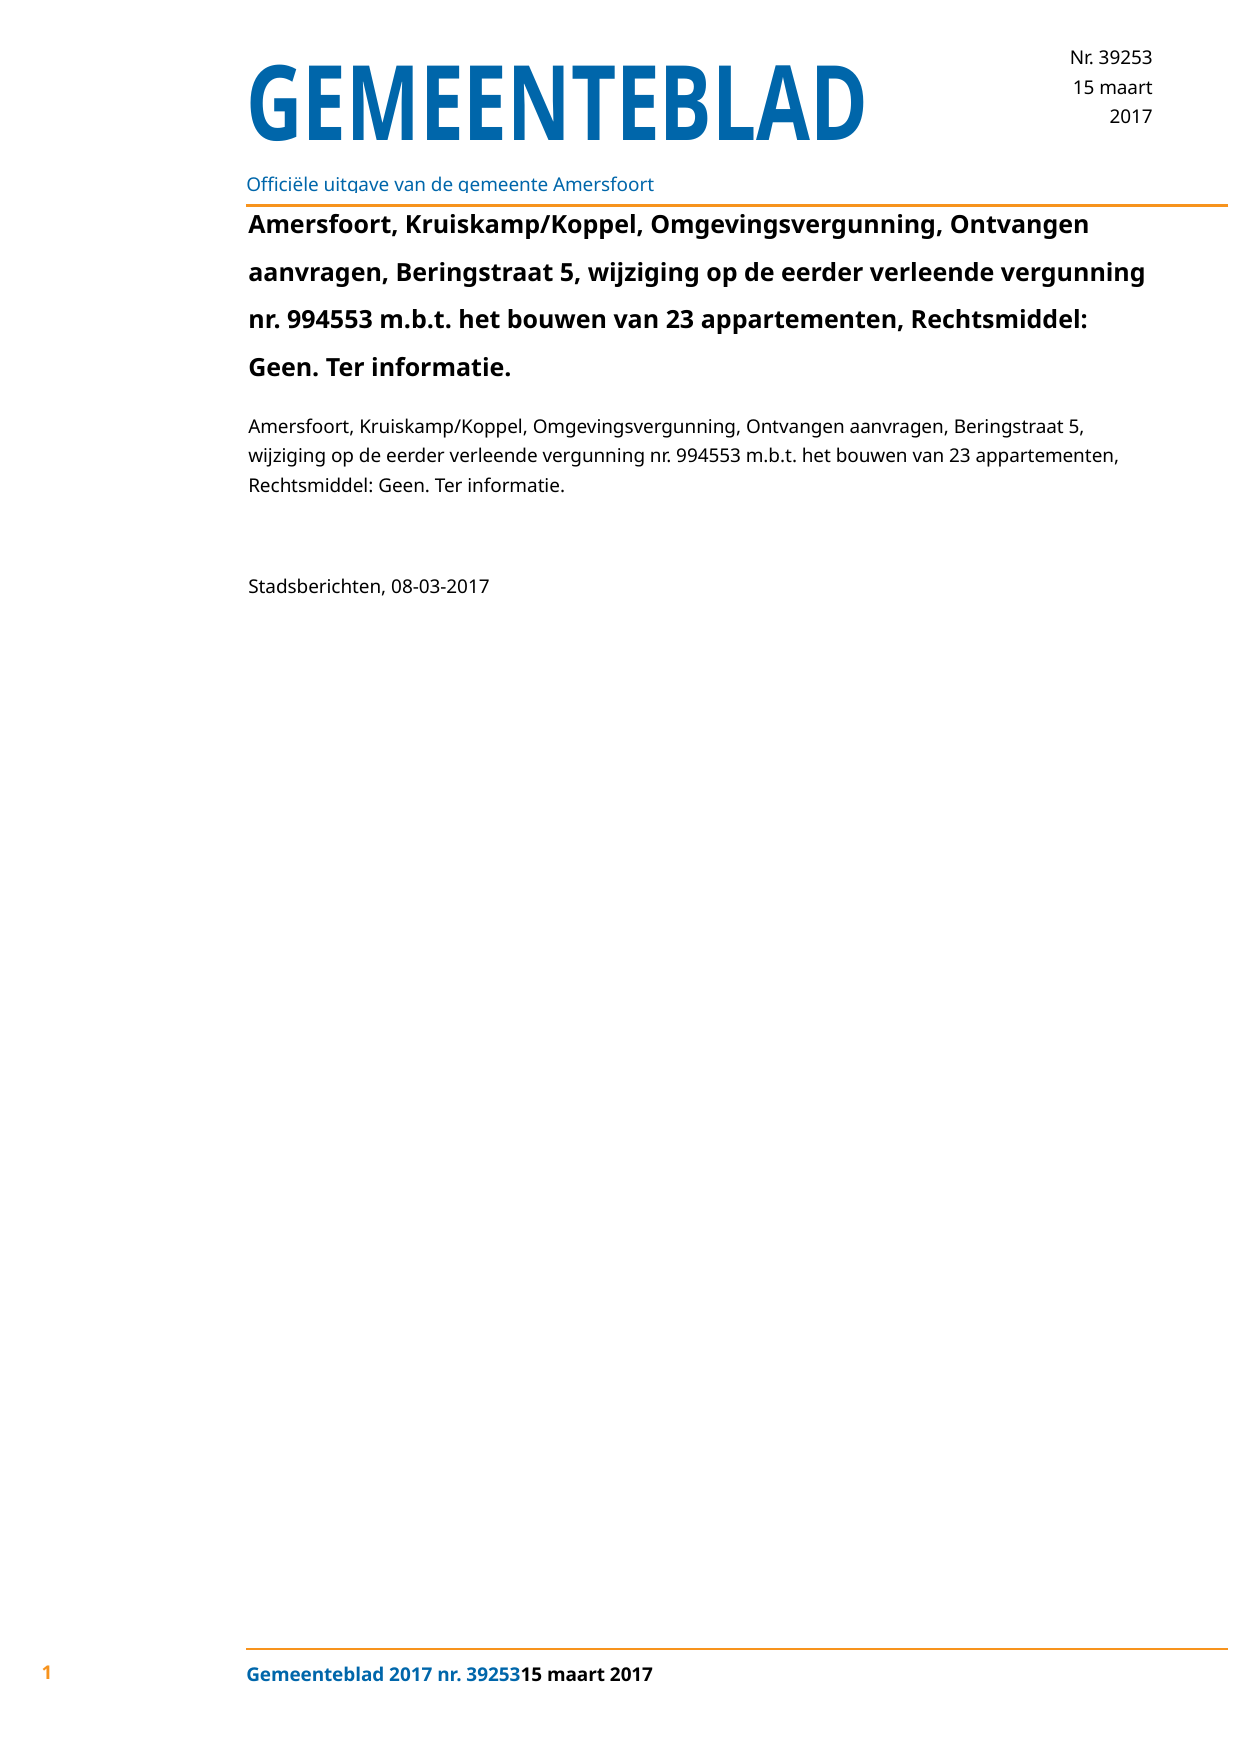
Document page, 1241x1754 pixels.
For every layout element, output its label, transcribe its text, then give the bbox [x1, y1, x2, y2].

text Stadsberichten, 08-03-2017 [248, 573, 1152, 599]
picture [41, 47, 231, 172]
text Amersfoort, Kruiskamp/Koppel, Omgevingsvergunning, Ontvangen aanvragen, Beringstraat 5, wijziging op de eerder verleende vergunning nr. 994553 m.b.t. het bouwen van 23 appartementen, Rechtsmiddel: Geen. Ter informatie. [248, 207, 1152, 384]
text Amersfoort, Kruiskamp/Koppel, Omgevingsvergunning, Ontvangen aanvragen, Beringstraat 5, wijziging op de eerder verleende vergunning nr. 994553 m.b.t. het bouwen van 23 appartementen, Rechtsmiddel: Geen. Ter informatie. [248, 413, 1152, 498]
